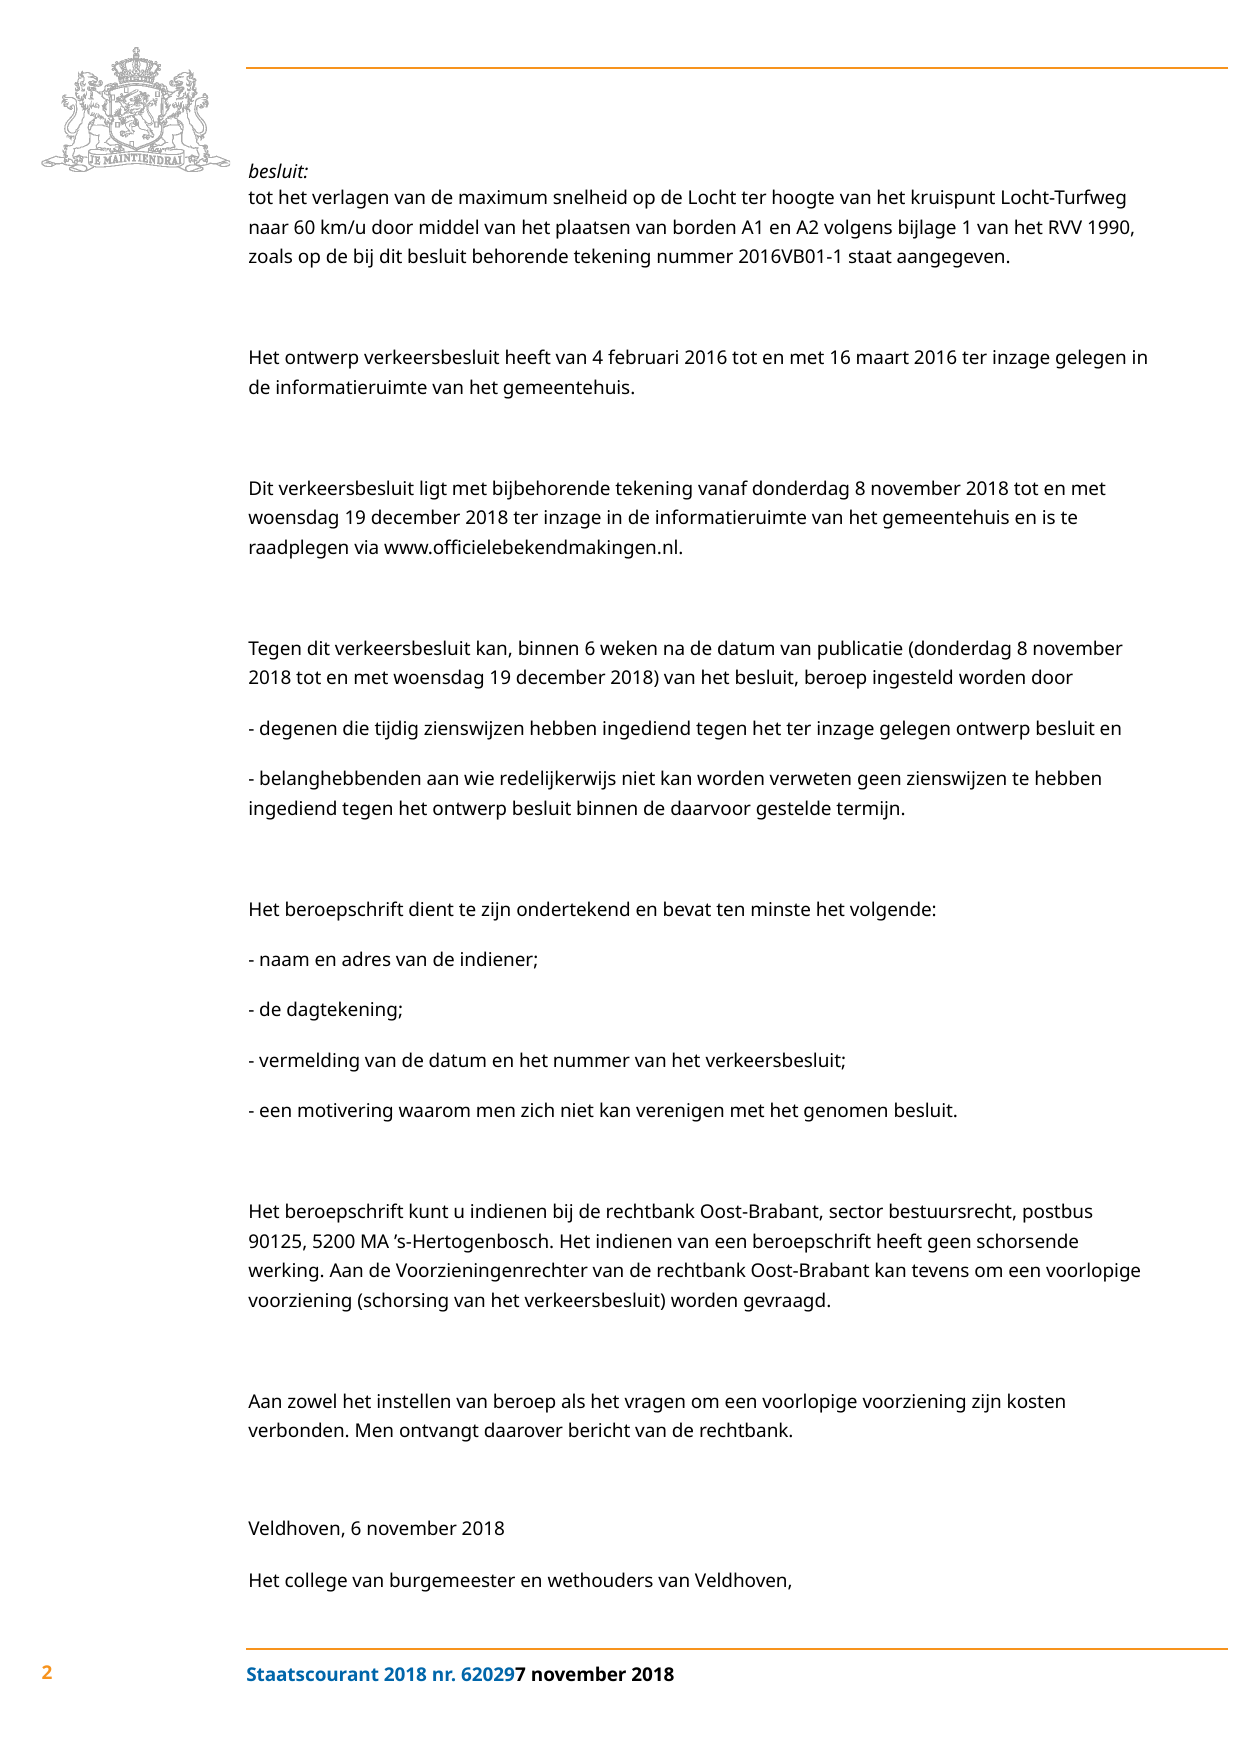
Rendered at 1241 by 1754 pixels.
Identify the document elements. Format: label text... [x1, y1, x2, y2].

text Aan zowel het instellen van beroep als het vragen om een voorlopige voorziening zijn kosten verbonden. Men ontvangt daarover bericht van de rechtbank. [248, 1388, 1152, 1443]
text Het beroepschrift kunt u indienen bij de rechtbank Oost-Brabant, sector bestuursrecht, postbus 90125, 5200 MA ’s-Hertogenbosch. Het indienen van een beroepschrift heeft geen schorsende werking. Aan de Voorzieningenrechter van de rechtbank Oost-Brabant kan tevens om een voorlopige voorziening (schorsing van het verkeersbesluit) worden gevraagd. [248, 1198, 1152, 1313]
text Het beroepschrift dient te zijn ondertekend en bevat ten minste het volgende: [248, 896, 1152, 921]
text Dit verkeersbesluit ligt met bijbehorende tekening vanaf donderdag 8 november 2018 tot en met woensdag 19 december 2018 ter inzage in de informatieruimte van het gemeentehuis en is te raadplegen via www.officielebekendmakingen.nl. [248, 475, 1152, 560]
text - de dagtekening; [248, 997, 1152, 1022]
text tot het verlagen van de maximum snelheid op de Locht ter hoogte van het kruispunt Locht-Turfweg naar 60 km/u door middel van het plaatsen van borden A1 en A2 volgens bijlage 1 van het RVV 1990, zoals op de bij dit besluit behorende tekening nummer 2016VB01-1 staat aangegeven. [248, 184, 1152, 269]
text - een motivering waarom men zich niet kan verenigen met het genomen besluit. [248, 1097, 1152, 1123]
text besluit: [248, 159, 1152, 184]
text - belanghebbenden aan wie redelijkerwijs niet kan worden verweten geen zienswijzen te hebben ingediend tegen het ontwerp besluit binnen de daarvoor gestelde termijn. [248, 765, 1152, 821]
text Het ontwerp verkeersbesluit heeft van 4 februari 2016 tot en met 16 maart 2016 ter inzage gelegen in de informatieruimte van het gemeentehuis. [248, 344, 1152, 400]
text Tegen dit verkeersbesluit kan, binnen 6 weken na de datum van publicatie (donderdag 8 november 2018 tot en met woensdag 19 december 2018) van het besluit, beroep ingesteld worden door [248, 635, 1152, 690]
text Veldhoven, 6 november 2018 [248, 1516, 1152, 1541]
text - naam en adres van de indiener; [248, 946, 1152, 972]
text - vermelding van de datum en het nummer van het verkeersbesluit; [248, 1047, 1152, 1073]
text Het college van burgemeester en wethouders van Veldhoven, [248, 1567, 1152, 1593]
text - degenen die tijdig zienswijzen hebben ingediend tegen het ter inzage gelegen ontwerp besluit en [248, 715, 1152, 741]
picture [41, 47, 231, 172]
